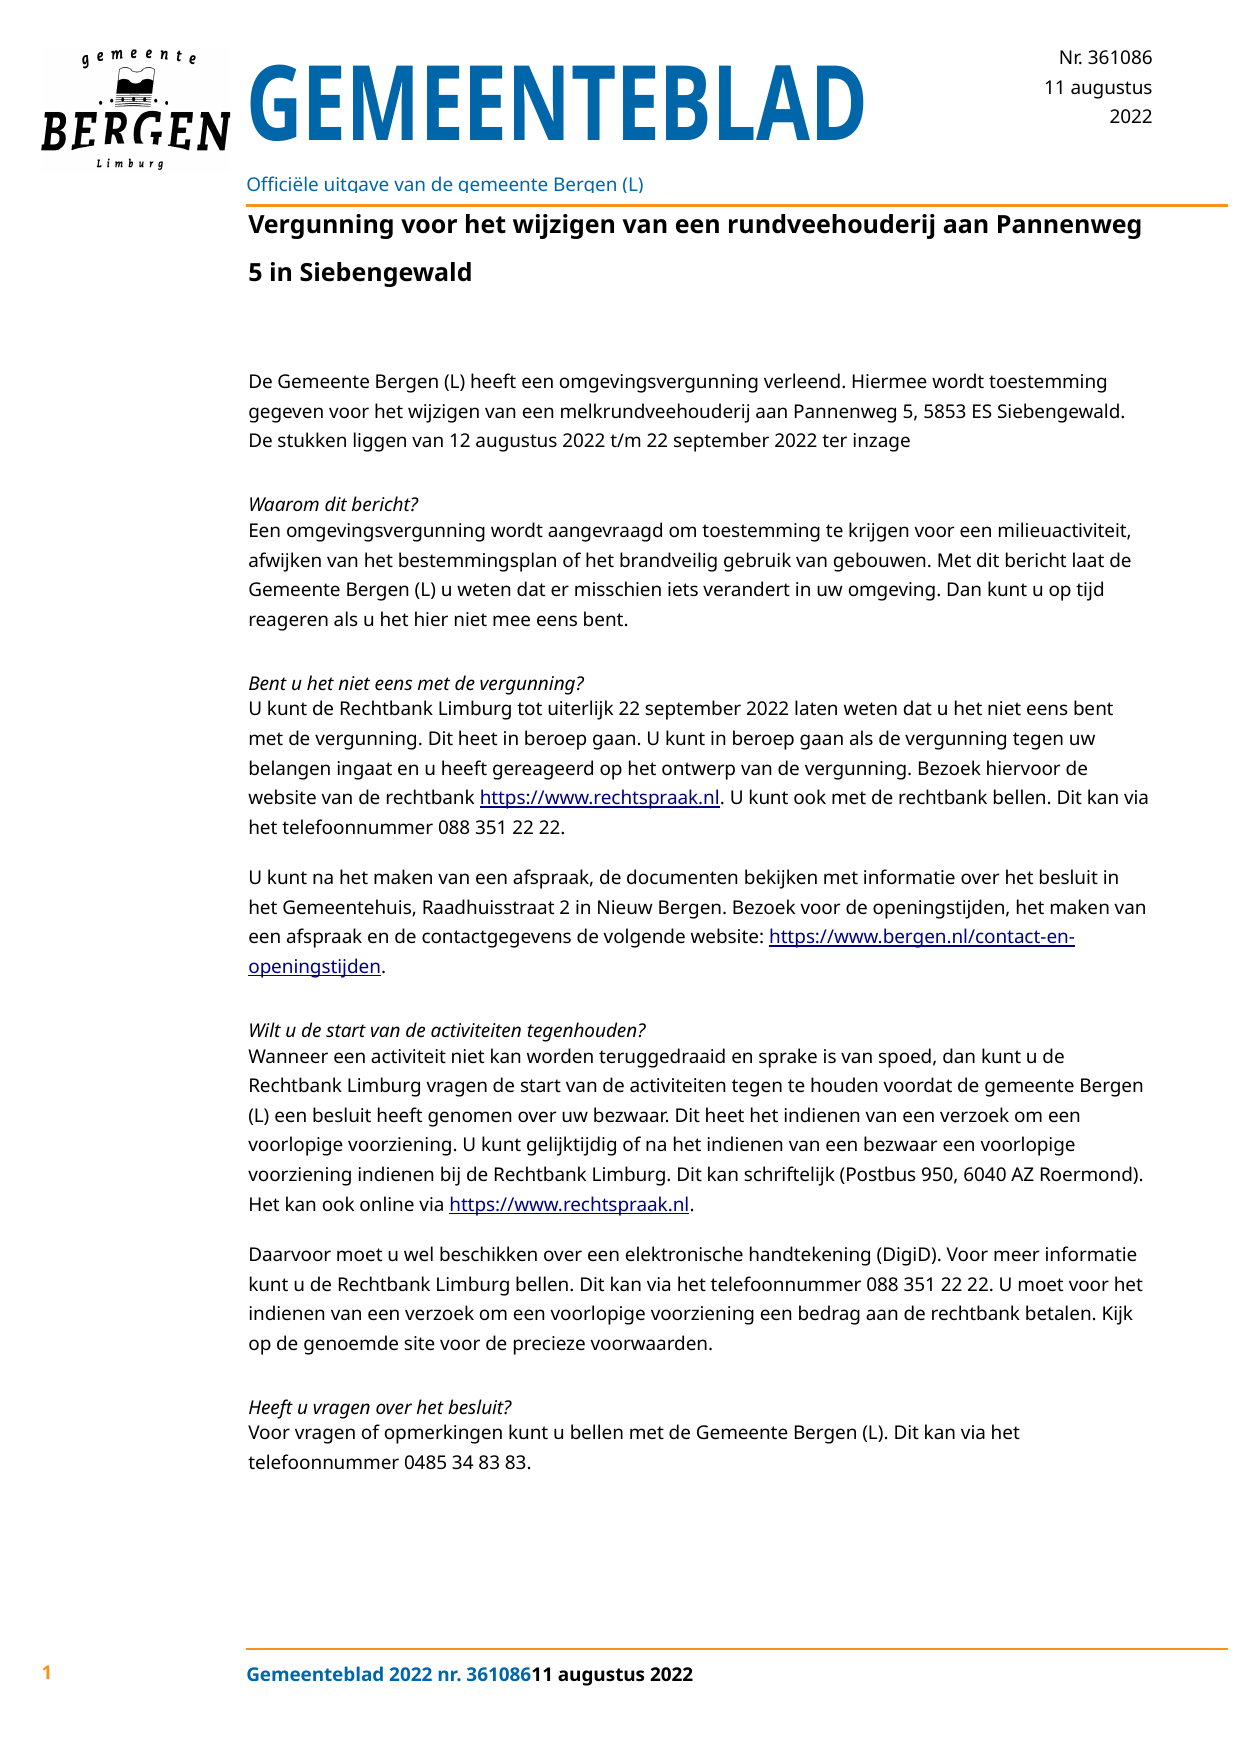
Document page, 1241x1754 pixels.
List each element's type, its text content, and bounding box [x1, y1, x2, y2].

text Wanneer een activiteit niet kan worden teruggedraaid en sprake is van spoed, dan kunt u de Rechtbank Limburg vragen de start van de activiteiten tegen te houden voordat de gemeente Bergen (L) een besluit heeft genomen over uw bezwaar. Dit heet het indienen van een verzoek om een voorlopige voorziening. U kunt gelijktijdig of na het indienen van een bezwaar een voorlopige voorziening indienen bij de Rechtbank Limburg. Dit kan schriftelijk (Postbus 950, 6040 AZ Roermond). Het kan ook online via https://www.rechtspraak.nl. [248, 1043, 1152, 1216]
text Daarvoor moet u wel beschikken over een elektronische handtekening (DigiD). Voor meer informatie kunt u de Rechtbank Limburg bellen. Dit kan via het telefoonnummer 088 351 22 22. U moet voor het indienen van een verzoek om een voorlopige voorziening een bedrag aan de rechtbank betalen. Kijk op de genoemde site voor de precieze voorwaarden. [248, 1241, 1152, 1356]
text Vergunning voor het wijzigen van een rundveehouderij aan Pannenweg 5 in Siebengewald [248, 207, 1152, 288]
text Een omgevingsvergunning wordt aangevraagd om toestemming te krijgen voor een milieuactiviteit, afwijken van het bestemmingsplan of het brandveilig gebruik van gebouwen. Met dit bericht laat de Gemeente Bergen (L) u weten dat er misschien iets verandert in uw omgeving. Dan kunt u op tijd reageren als u het hier niet mee eens bent. [248, 517, 1152, 632]
text Heeft u vragen over het besluit? [248, 1394, 1152, 1419]
text De Gemeente Bergen (L) heeft een omgevingsvergunning verleend. Hiermee wordt toestemming gegeven voor het wijzigen van een melkrundveehouderij aan Pannenweg 5, 5853 ES Siebengewald. De stukken liggen van 12 augustus 2022 t/m 22 september 2022 ter inzage [248, 368, 1152, 453]
text Waarom dit bericht? [248, 491, 1152, 517]
picture [41, 47, 231, 172]
text Voor vragen of opmerkingen kunt u bellen met de Gemeente Bergen (L). Dit kan via het telefoonnummer 0485 34 83 83. [248, 1419, 1152, 1475]
text U kunt na het maken van een afspraak, de documenten bekijken met informatie over het besluit in het Gemeentehuis, Raadhuisstraat 2 in Nieuw Bergen. Bezoek voor de openingstijden, het maken van een afspraak en de contactgegevens de volgende website: https://www.bergen.nl/contact-en-openingstijden. [248, 864, 1152, 979]
text Wilt u de start van de activiteiten tegenhouden? [248, 1017, 1152, 1043]
text Bent u het niet eens met de vergunning? [248, 670, 1152, 696]
text U kunt de Rechtbank Limburg tot uiterlijk 22 september 2022 laten weten dat u het niet eens bent met de vergunning. Dit heet in beroep gaan. U kunt in beroep gaan als de vergunning tegen uw belangen ingaat en u heeft gereageerd op het ontwerp van de vergunning. Bezoek hiervoor de website van de rechtbank https://www.rechtspraak.nl. U kunt ook met de rechtbank bellen. Dit kan via het telefoonnummer 088 351 22 22. [248, 696, 1152, 840]
